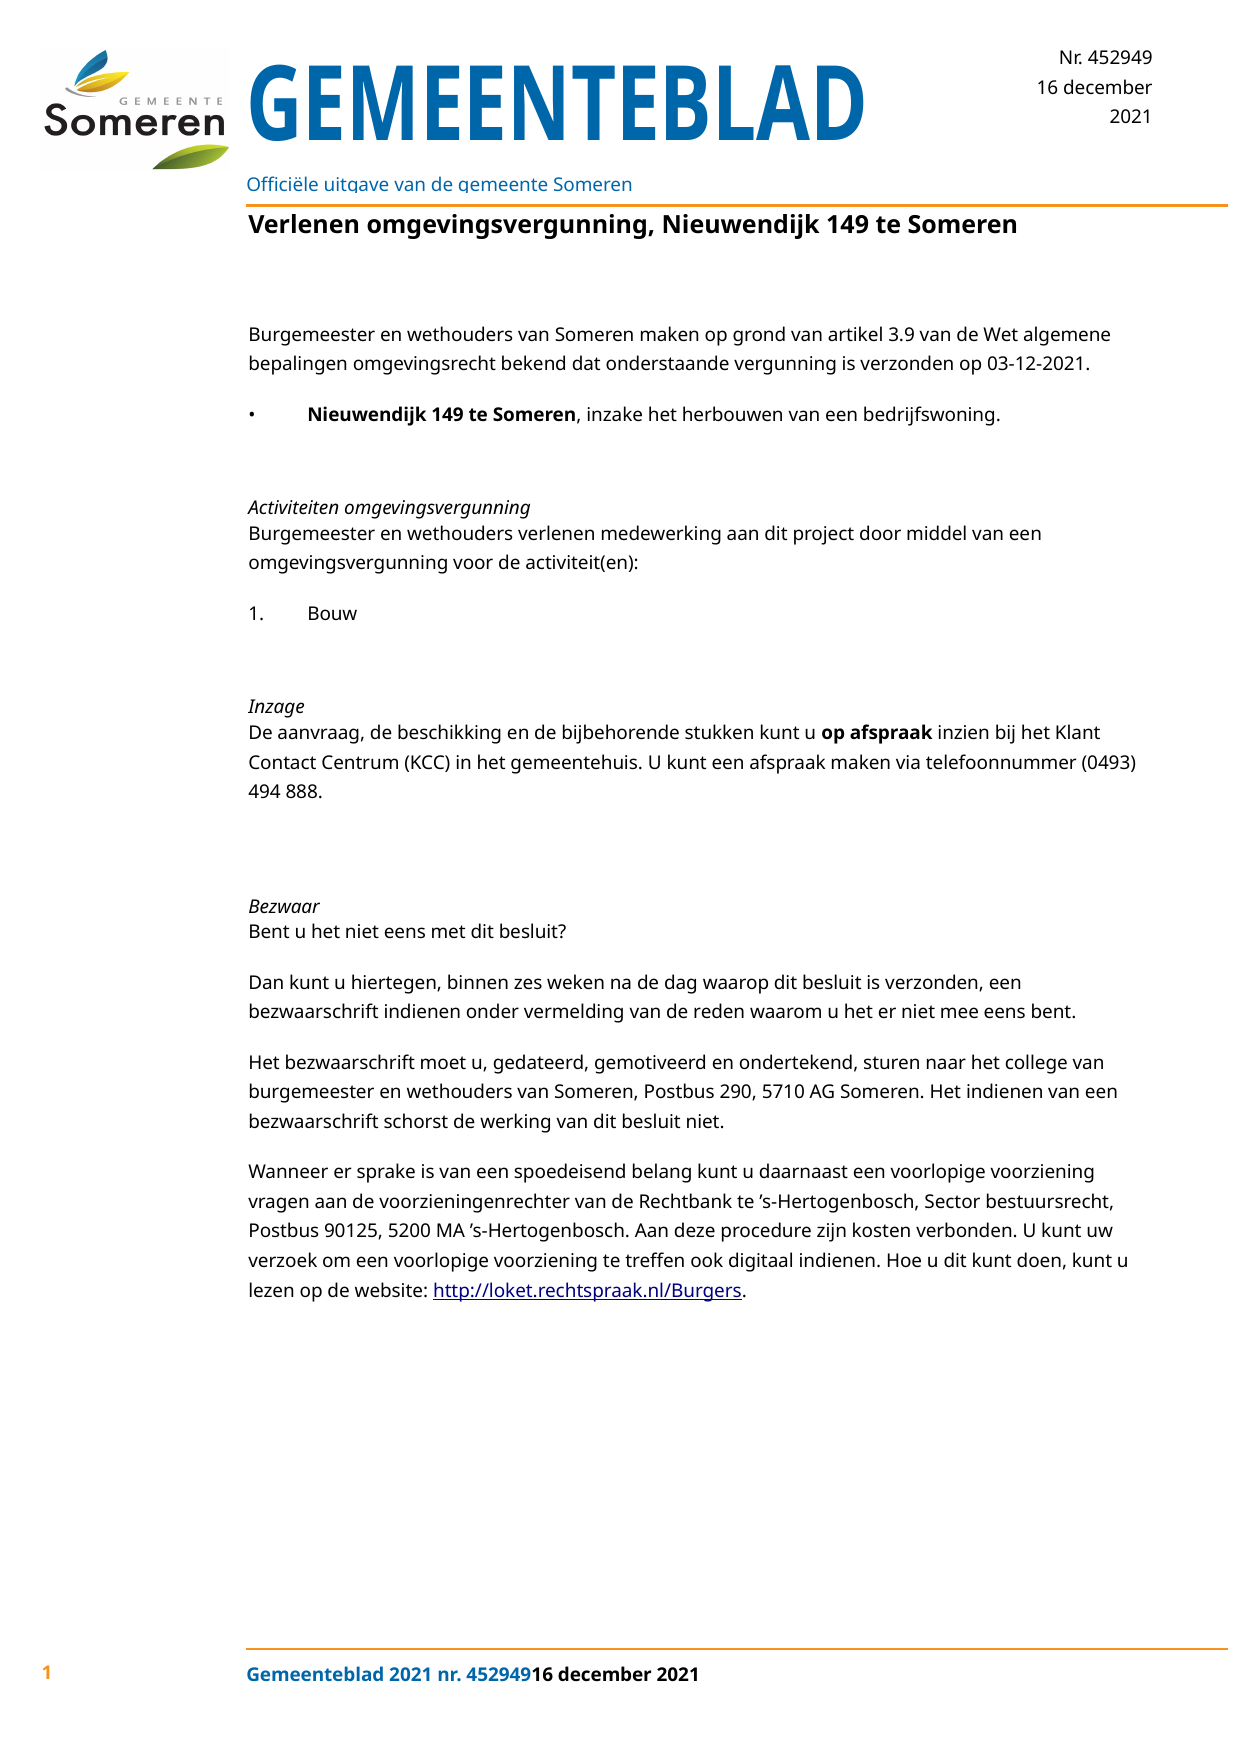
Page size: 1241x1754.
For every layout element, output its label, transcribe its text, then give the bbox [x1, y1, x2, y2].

text Burgemeester en wethouders van Someren maken op grond van artikel 3.9 van de Wet algemene bepalingen omgevingsrecht bekend dat onderstaande vergunning is verzonden op 03-12-2021. [248, 321, 1152, 376]
text Bezwaar [248, 893, 1152, 918]
text Inzage [248, 693, 1152, 719]
text Het bezwaarschrift moet u, gedateerd, gemotiveerd en ondertekend, sturen naar het college van burgemeester en wethouders van Someren, Postbus 290, 5710 AG Someren. Het indienen van een bezwaarschrift schorst de werking van dit besluit niet. [248, 1049, 1152, 1134]
text Verlenen omgevingsvergunning, Nieuwendijk 149 te Someren [248, 207, 1152, 241]
picture [41, 47, 231, 172]
text Wanneer er sprake is van een spoedeisend belang kunt u daarnaast een voorlopige voorziening vragen aan de voorzieningenrechter van de Rechtbank te ’s-Hertogenbosch, Sector bestuursrecht, Postbus 90125, 5200 MA ’s-Hertogenbosch. Aan deze procedure zijn kosten verbonden. U kunt uw verzoek om een voorlopige voorziening te treffen ook digitaal indienen. Hoe u dit kunt doen, kunt u lezen op de website: http://loket.rechtspraak.nl/Burgers. [248, 1158, 1152, 1303]
text Dan kunt u hiertegen, binnen zes weken na de dag waarop dit besluit is verzonden, een bezwaarschrift indienen onder vermelding van de reden waarom u het er niet mee eens bent. [248, 969, 1152, 1024]
list Nieuwendijk 149 te Someren, inzake het herbouwen van een bedrijfswoning. [248, 401, 1152, 426]
text Bent u het niet eens met dit besluit? [248, 918, 1152, 944]
text De aanvraag, de beschikking en de bijbehorende stukken kunt u op afspraak inzien bij het Klant Contact Centrum (KCC) in het gemeentehuis. U kunt een afspraak maken via telefoonnummer (0493) 494 888. [248, 719, 1152, 804]
list Bouw [248, 600, 1152, 626]
text Burgemeester en wethouders verlenen medewerking aan dit project door middel van een omgevingsvergunning voor de activiteit(en): [248, 520, 1152, 575]
text Activiteiten omgevingsvergunning [248, 494, 1152, 520]
